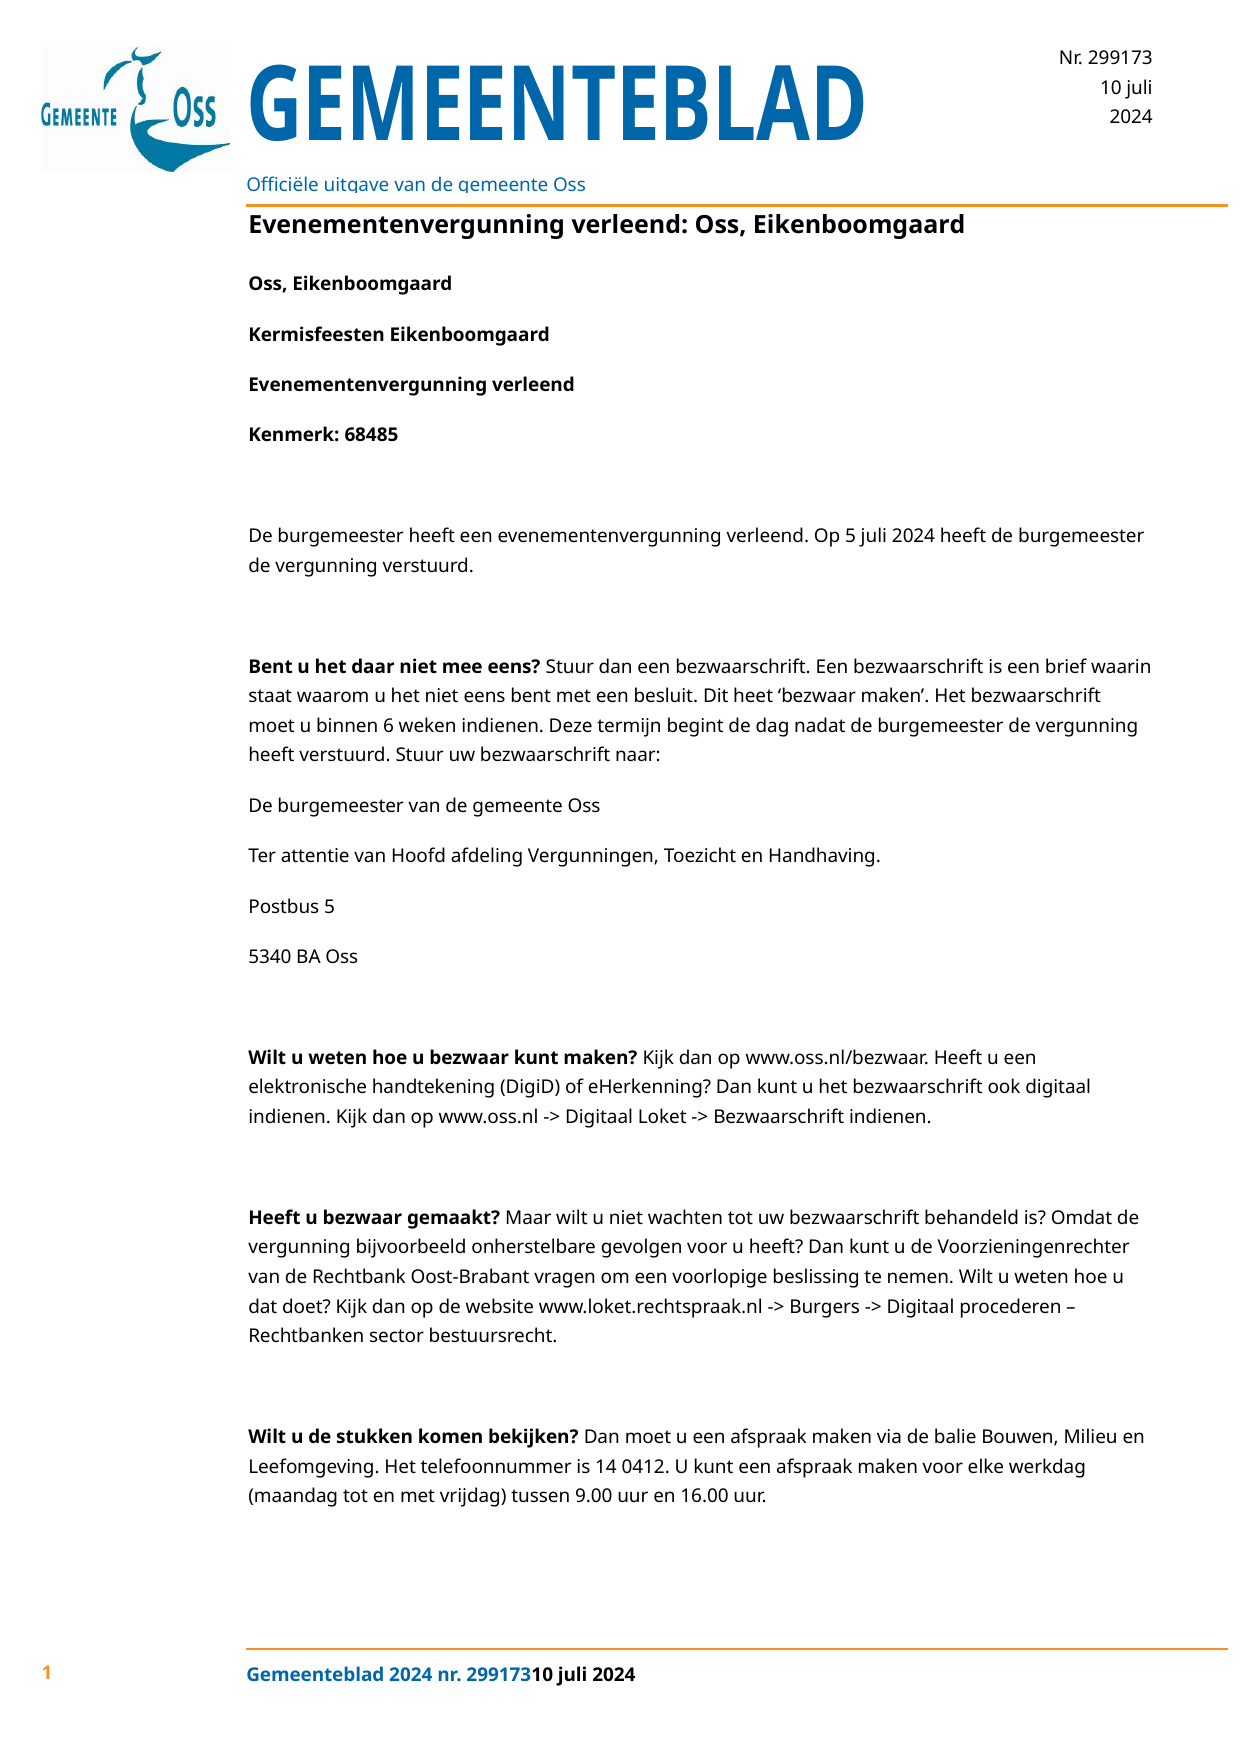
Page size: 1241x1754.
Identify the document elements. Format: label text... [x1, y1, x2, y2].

text Bent u het daar niet mee eens? Stuur dan een bezwaarschrift. Een bezwaarschrift is een brief waarin staat waarom u het niet eens bent met een besluit. Dit heet ‘bezwaar maken’. Het bezwaarschrift moet u binnen 6 weken indienen. Deze termijn begint de dag nadat de burgemeester de vergunning heeft verstuurd. Stuur uw bezwaarschrift naar: [248, 653, 1152, 767]
text Evenementenvergunning verleend [248, 371, 1152, 397]
text De burgemeester heeft een evenementenvergunning verleend. Op 5 juli 2024 heeft de burgemeester de vergunning verstuurd. [248, 522, 1152, 578]
text Oss, Eikenboomgaard [248, 270, 1152, 296]
text 5340 BA Oss [248, 943, 1152, 969]
text Ter attentie van Hoofd afdeling Vergunningen, Toezicht en Handhaving. [248, 842, 1152, 868]
text Heeft u bezwaar gemaakt? Maar wilt u niet wachten tot uw bezwaarschrift behandeld is? Omdat de vergunning bijvoorbeeld onherstelbare gevolgen voor u heeft? Dan kunt u de Voorzieningenrechter van de Rechtbank Oost-Brabant vragen om een voorlopige beslissing te nemen. Wilt u weten hoe u dat doet? Kijk dan op de website www.loket.rechtspraak.nl -> Burgers -> Digitaal procederen – Rechtbanken sector bestuursrecht. [248, 1204, 1152, 1348]
picture [41, 47, 231, 172]
text Wilt u weten hoe u bezwaar kunt maken? Kijk dan op www.oss.nl/bezwaar. Heeft u een elektronische handtekening (DigiD) of eHerkenning? Dan kunt u het bezwaarschrift ook digitaal indienen. Kijk dan op www.oss.nl -> Digitaal Loket -> Bezwaarschrift indienen. [248, 1044, 1152, 1129]
text Kenmerk: 68485 [248, 422, 1152, 447]
text Postbus 5 [248, 893, 1152, 918]
text Kermisfeesten Eikenboomgaard [248, 321, 1152, 346]
text De burgemeester van de gemeente Oss [248, 792, 1152, 818]
text Wilt u de stukken komen bekijken? Dan moet u een afspraak maken via de balie Bouwen, Milieu en Leefomgeving. Het telefoonnummer is 14 0412. U kunt een afspraak maken voor elke werkdag (maandag tot en met vrijdag) tussen 9.00 uur en 16.00 uur. [248, 1423, 1152, 1508]
text Evenementenvergunning verleend: Oss, Eikenboomgaard [248, 207, 1152, 241]
